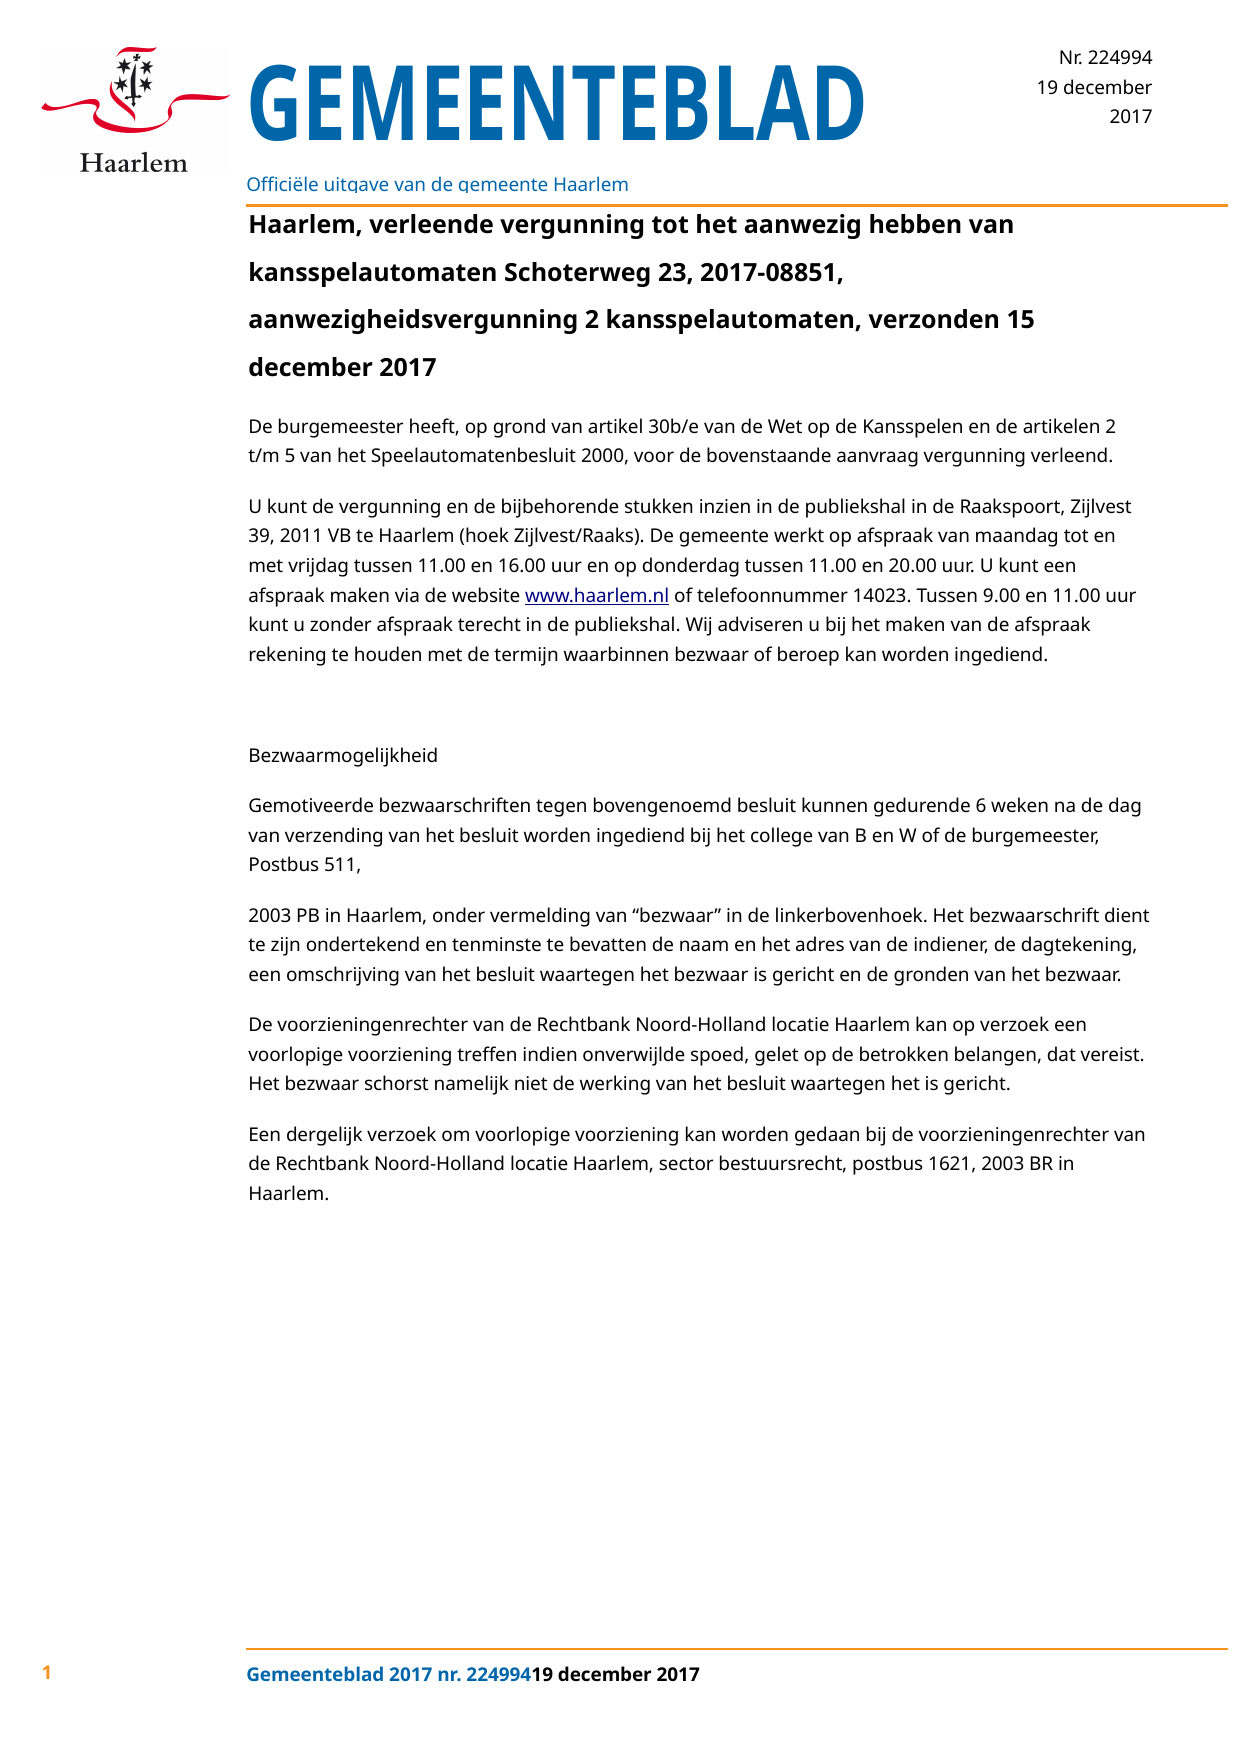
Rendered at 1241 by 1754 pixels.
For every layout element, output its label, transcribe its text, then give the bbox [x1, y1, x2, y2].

text Bezwaarmogelijkheid [248, 742, 1152, 768]
text Gemotiveerde bezwaarschriften tegen bovengenoemd besluit kunnen gedurende 6 weken na de dag van verzending van het besluit worden ingediend bij het college van B en W of de burgemeester, Postbus 511, [248, 792, 1152, 877]
text U kunt de vergunning en de bijbehorende stukken inzien in de publiekshal in de Raakspoort, Zijlvest 39, 2011 VB te Haarlem (hoek Zijlvest/Raaks). De gemeente werkt op afspraak van maandag tot en met vrijdag tussen 11.00 en 16.00 uur en op donderdag tussen 11.00 en 20.00 uur. U kunt een afspraak maken via de website www.haarlem.nl of telefoonnummer 14023. Tussen 9.00 en 11.00 uur kunt u zonder afspraak terecht in de publiekshal. Wij adviseren u bij het maken van de afspraak rekening te houden met de termijn waarbinnen bezwaar of beroep kan worden ingediend. [248, 493, 1152, 667]
text Een dergelijk verzoek om voorlopige voorziening kan worden gedaan bij de voorzieningenrechter van de Rechtbank Noord-Holland locatie Haarlem, sector bestuursrecht, postbus 1621, 2003 BR in Haarlem. [248, 1121, 1152, 1206]
text Haarlem, verleende vergunning tot het aanwezig hebben van kansspelautomaten Schoterweg 23, 2017-08851, aanwezigheidsvergunning 2 kansspelautomaten, verzonden 15 december 2017 [248, 207, 1152, 384]
text 2003 PB in Haarlem, onder vermelding van “bezwaar” in de linkerbovenhoek. Het bezwaarschrift dient te zijn ondertekend en tenminste te bevatten de naam en het adres van de indiener, de dagtekening, een omschrijving van het besluit waartegen het bezwaar is gericht en de gronden van het bezwaar. [248, 902, 1152, 987]
picture [41, 47, 231, 172]
text De voorzieningenrechter van de Rechtbank Noord-Holland locatie Haarlem kan op verzoek een voorlopige voorziening treffen indien onverwijlde spoed, gelet op de betrokken belangen, dat vereist. Het bezwaar schorst namelijk niet de werking van het besluit waartegen het is gericht. [248, 1011, 1152, 1096]
text De burgemeester heeft, op grond van artikel 30b/e van de Wet op de Kansspelen en de artikelen 2 t/m 5 van het Speelautomatenbesluit 2000, voor de bovenstaande aanvraag vergunning verleend. [248, 413, 1152, 468]
